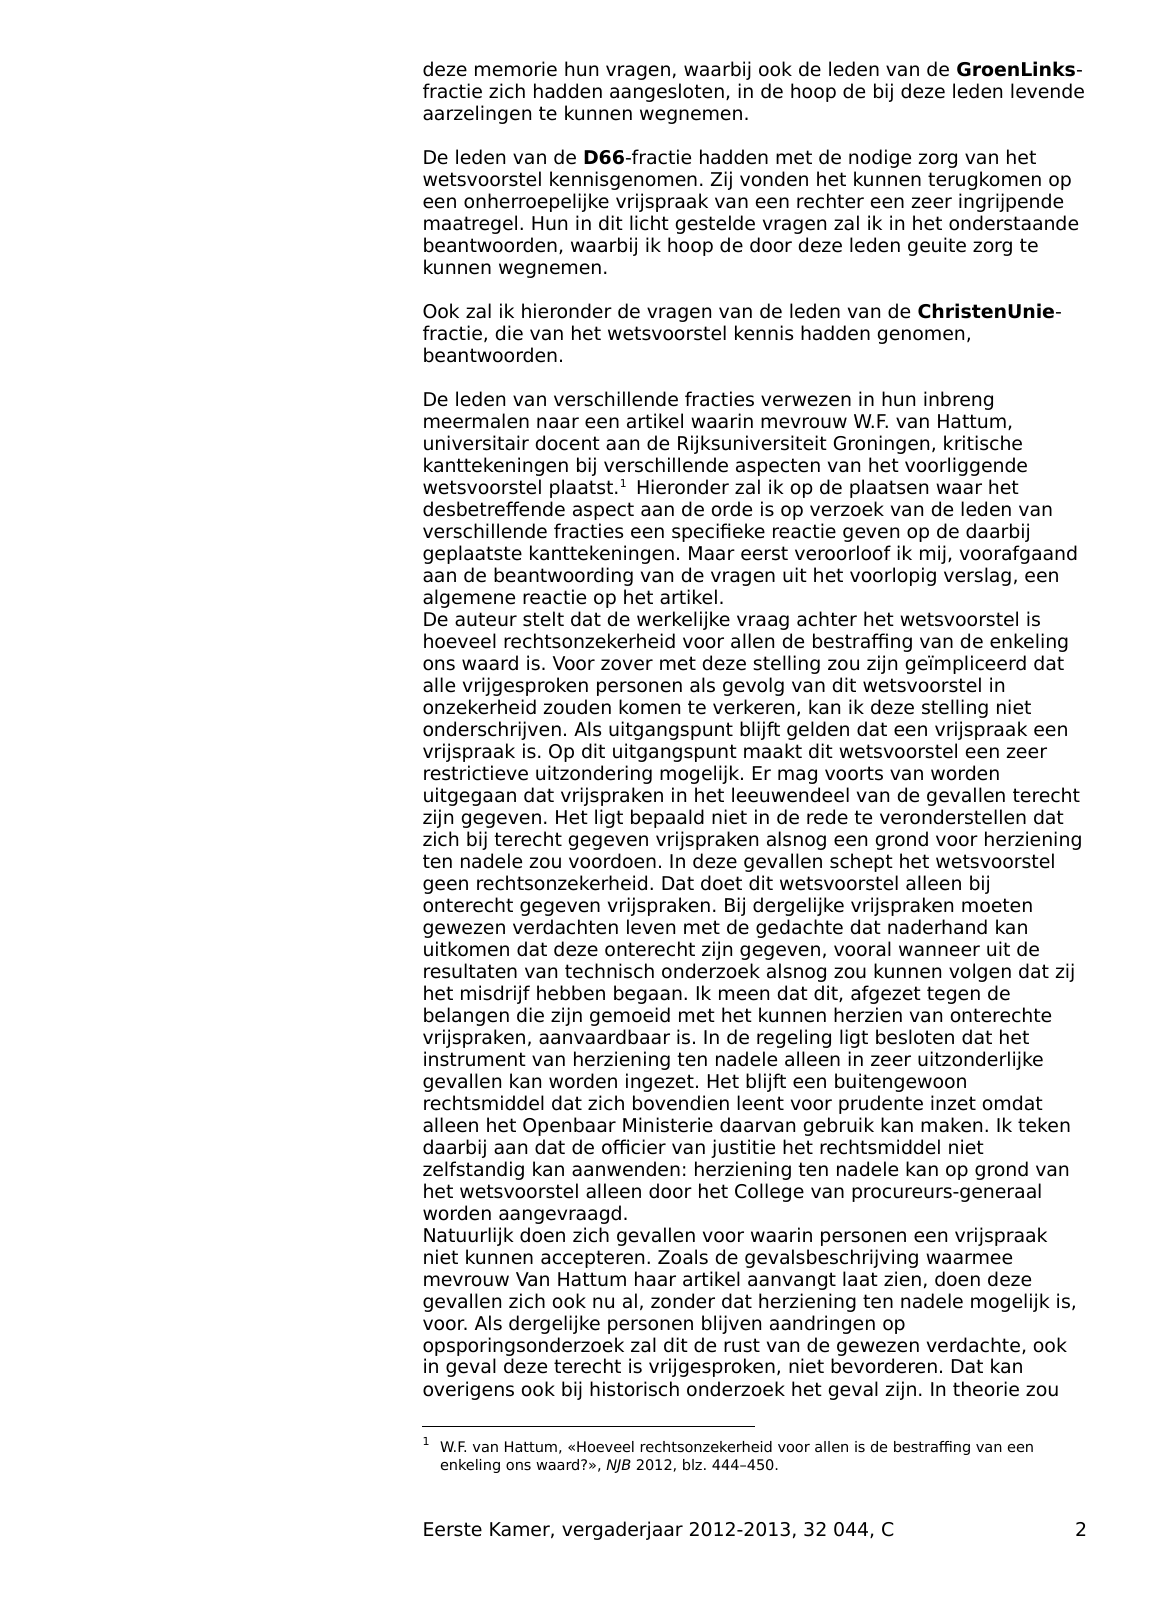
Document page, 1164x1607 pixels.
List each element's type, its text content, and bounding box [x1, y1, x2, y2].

text De leden van de D66-fractie hadden met de nodige zorg van het wetsvoorstel kennisgenomen. Zij vonden het kunnen terugkomen op een onherroepelijke vrijspraak van een rechter een zeer ingrijpende maatregel. Hun in dit licht gestelde vragen zal ik in het onderstaande beantwoorden, waarbij ik hoop de door deze leden geuite zorg te kunnen wegnemen. [422, 147, 1087, 279]
text W.F. van Hattum, «Hoeveel rechtsonzekerheid voor allen is de bestraffing van een enkeling ons waard?», NJB 2012, blz. 444–450. [422, 1435, 1087, 1474]
text deze memorie hun vragen, waarbij ook de leden van de GroenLinks-fractie zich hadden aangesloten, in de hoop de bij deze leden levende aarzelingen te kunnen wegnemen. [422, 59, 1087, 125]
text De auteur stelt dat de werkelijke vraag achter het wetsvoorstel is hoeveel rechtsonzekerheid voor allen de bestraffing van de enkeling ons waard is. Voor zover met deze stelling zou zijn geïmpliceerd dat alle vrijgesproken personen als gevolg van dit wetsvoorstel in onzekerheid zouden komen te verkeren, kan ik deze stelling niet onderschrijven. Als uitgangspunt blijft gelden dat een vrijspraak een vrijspraak is. Op dit uitgangspunt maakt dit wetsvoorstel een zeer restrictieve uitzondering mogelijk. Er mag voorts van worden uitgegaan dat vrijspraken in het leeuwendeel van de gevallen terecht zijn gegeven. Het ligt bepaald niet in de rede te veronderstellen dat zich bij terecht gegeven vrijspraken alsnog een grond voor herziening ten nadele zou voordoen. In deze gevallen schept het wetsvoorstel geen rechtsonzekerheid. Dat doet dit wetsvoorstel alleen bij onterecht gegeven vrijspraken. Bij dergelijke vrijspraken moeten gewezen verdachten leven met de gedachte dat naderhand kan uitkomen dat deze onterecht zijn gegeven, vooral wanneer uit de resultaten van technisch onderzoek alsnog zou kunnen volgen dat zij het misdrijf hebben begaan. Ik meen dat dit, afgezet tegen de belangen die zijn gemoeid met het kunnen herzien van onterechte vrijspraken, aanvaardbaar is. In de regeling ligt besloten dat het instrument van herziening ten nadele alleen in zeer uitzonderlijke gevallen kan worden ingezet. Het blijft een buitengewoon rechtsmiddel dat zich bovendien leent voor prudente inzet omdat alleen het Openbaar Ministerie daarvan gebruik kan maken. Ik teken daarbij aan dat de officier van justitie het rechtsmiddel niet zelfstandig kan aanwenden: herziening ten nadele kan op grond van het wetsvoorstel alleen door het College van procureurs-generaal worden aangevraagd. [422, 609, 1087, 1224]
text Ook zal ik hieronder de vragen van de leden van de ChristenUnie-fractie, die van het wetsvoorstel kennis hadden genomen, beantwoorden. [422, 301, 1087, 367]
text De leden van verschillende fracties verwezen in hun inbreng meermalen naar een artikel waarin mevrouw W.F. van Hattum, universitair docent aan de Rijksuniversiteit Groningen, kritische kanttekeningen bij verschillende aspecten van het voorliggende wetsvoorstel plaatst. Hieronder zal ik op de plaatsen waar het desbetreffende aspect aan de orde is op verzoek van de leden van verschillende fracties een specifieke reactie geven op de daarbij geplaatste kanttekeningen. Maar eerst veroorloof ik mij, voorafgaand aan de beantwoording van de vragen uit het voorlopig verslag, een algemene reactie op het artikel. [422, 389, 1087, 609]
text Natuurlijk doen zich gevallen voor waarin personen een vrijspraak niet kunnen accepteren. Zoals de gevalsbeschrijving waarmee mevrouw Van Hattum haar artikel aanvangt laat zien, doen deze gevallen zich ook nu al, zonder dat herziening ten nadele mogelijk is, voor. Als dergelijke personen blijven aandringen op opsporingsonderzoek zal dit de rust van de gewezen verdachte, ook in geval deze terecht is vrijgesproken, niet bevorderen. Dat kan overigens ook bij historisch onderzoek het geval zijn. In theorie zou [422, 1224, 1087, 1400]
